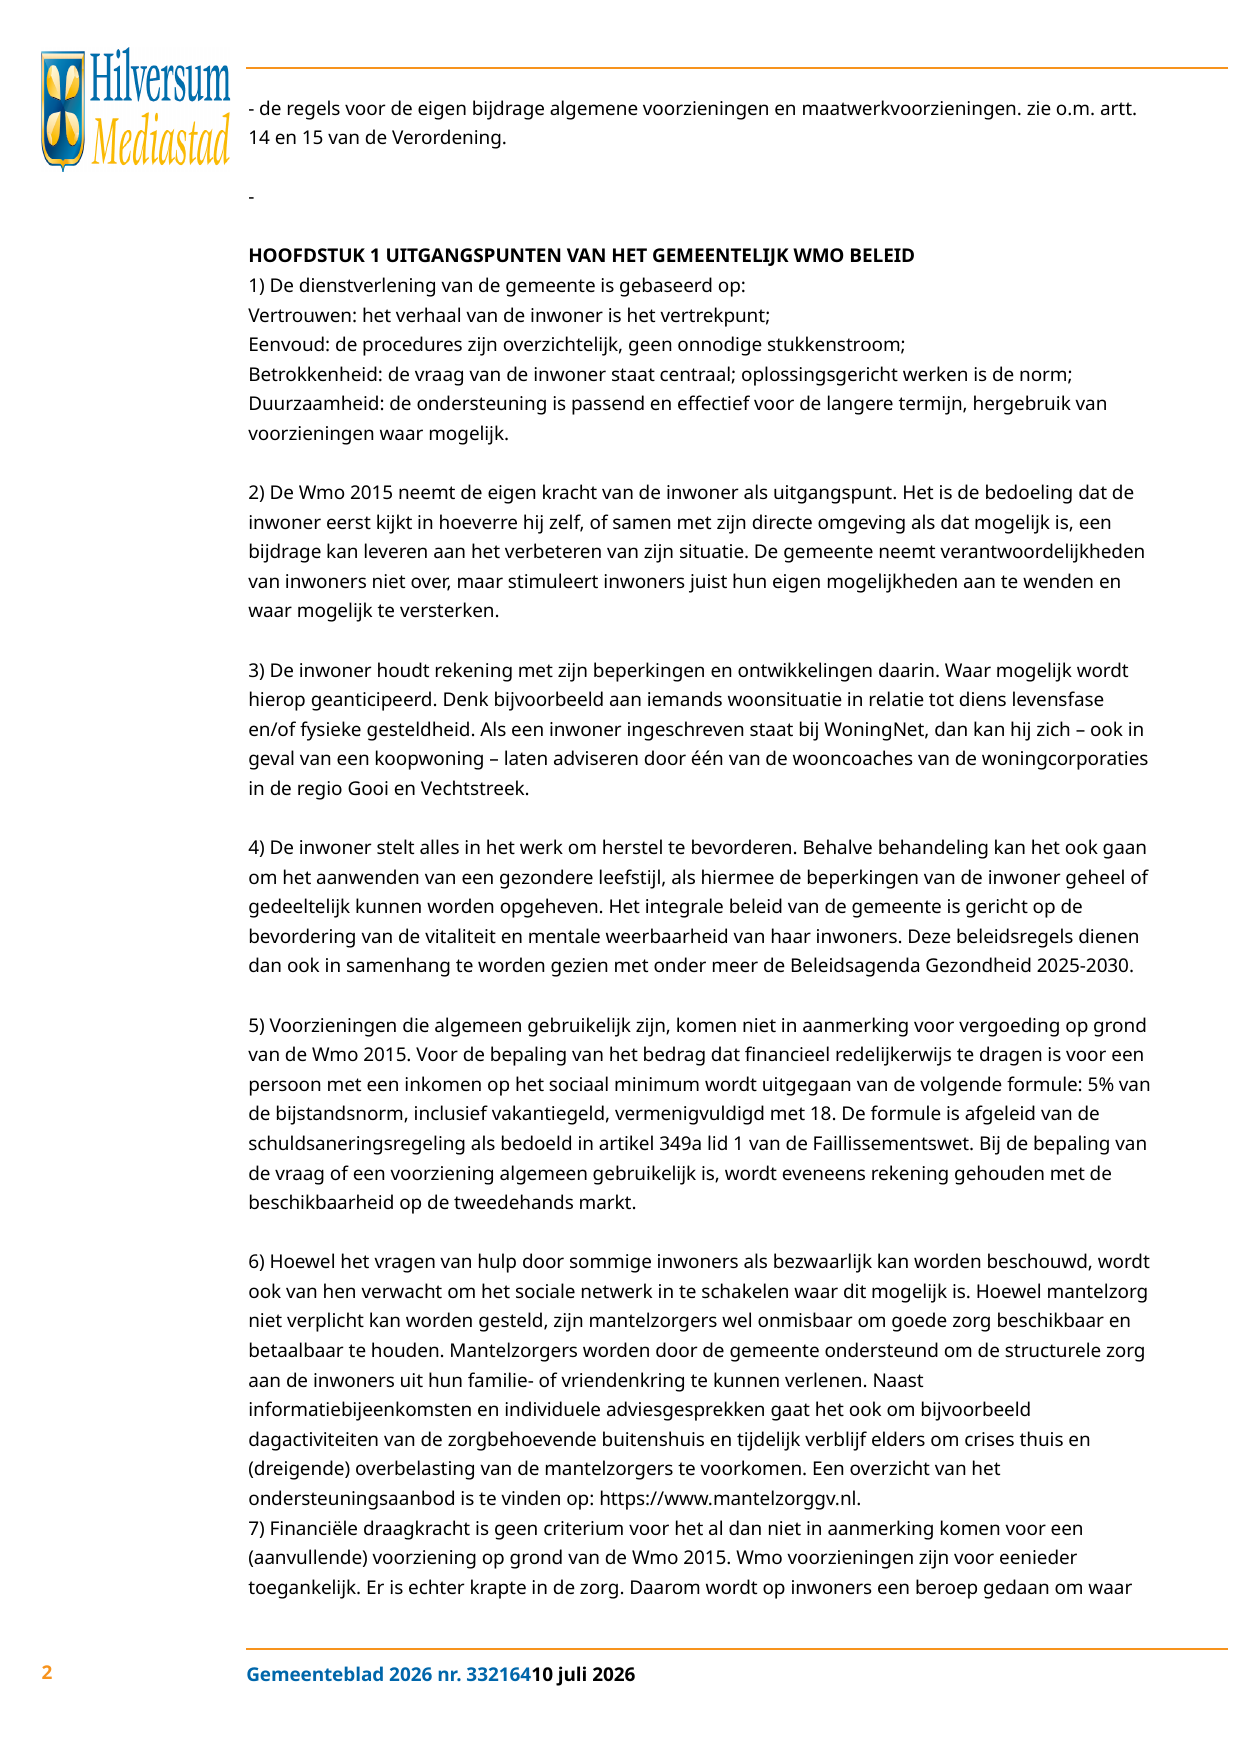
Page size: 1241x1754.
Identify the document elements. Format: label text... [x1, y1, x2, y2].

text HOOFDSTUK 1 UITGANGSPUNTEN VAN HET GEMEENTELIJK WMO BELEID [248, 243, 1152, 268]
text 2) De Wmo 2015 neemt de eigen kracht van de inwoner als uitgangspunt. Het is de bedoeling dat de inwoner eerst kijkt in hoeverre hij zelf, of samen met zijn directe omgeving als dat mogelijk is, een bijdrage kan leveren aan het verbeteren van zijn situatie. De gemeente neemt verantwoordelijkheden van inwoners niet over, maar stimuleert inwoners juist hun eigen mogelijkheden aan te wenden en waar mogelijk te versterken. [248, 479, 1152, 623]
text 5) Voorzieningen die algemeen gebruikelijk zijn, komen niet in aanmerking voor vergoeding op grond van de Wmo 2015. Voor de bepaling van het bedrag dat financieel redelijkerwijs te dragen is voor een persoon met een inkomen op het sociaal minimum wordt uitgegaan van de volgende formule: 5% van de bijstandsnorm, inclusief vakantiegeld, vermenigvuldigd met 18. De formule is afgeleid van de schuldsaneringsregeling als bedoeld in artikel 349a lid 1 van de Faillissementswet. Bij de bepaling van de vraag of een voorziening algemeen gebruikelijk is, wordt eveneens rekening gehouden met de beschikbaarheid op de tweedehands markt. [248, 1012, 1152, 1215]
text 3) De inwoner houdt rekening met zijn beperkingen en ontwikkelingen daarin. Waar mogelijk wordt hierop geanticipeerd. Denk bijvoorbeeld aan iemands woonsituatie in relatie tot diens levensfase en/of fysieke gesteldheid. Als een inwoner ingeschreven staat bij WoningNet, dan kan hij zich – ook in geval van een koopwoning – laten adviseren door één van de wooncoaches van de woningcorporaties in de regio Gooi en Vechtstreek. [248, 657, 1152, 801]
text 7) Financiële draagkracht is geen criterium voor het al dan niet in aanmerking komen voor een (aanvullende) voorziening op grond van de Wmo 2015. Wmo voorzieningen zijn voor eenieder toegankelijk. Er is echter krapte in de zorg. Daarom wordt op inwoners een beroep gedaan om waar [248, 1515, 1152, 1600]
text - de regels voor de eigen bijdrage algemene voorzieningen en maatwerkvoorzieningen. zie o.m. artt. 14 en 15 van de Verordening. [248, 95, 1152, 150]
text 4) De inwoner stelt alles in het werk om herstel te bevorderen. Behalve behandeling kan het ook gaan om het aanwenden van een gezondere leefstijl, als hiermee de beperkingen van de inwoner geheel of gedeeltelijk kunnen worden opgeheven. Het integrale beleid van de gemeente is gericht op de bevordering van de vitaliteit en mentale weerbaarheid van haar inwoners. Deze beleidsregels dienen dan ook in samenhang te worden gezien met onder meer de Beleidsagenda Gezondheid 2025-2030. [248, 834, 1152, 978]
text - [248, 183, 1152, 209]
text 1) De dienstverlening van de gemeente is gebaseerd op: [248, 272, 1152, 298]
text Vertrouwen: het verhaal van de inwoner is het vertrekpunt; [248, 302, 1152, 328]
text Duurzaamheid: de ondersteuning is passend en effectief voor de langere termijn, hergebruik van voorzieningen waar mogelijk. [248, 391, 1152, 446]
text Eenvoud: de procedures zijn overzichtelijk, geen onnodige stukkenstroom; [248, 331, 1152, 357]
picture [41, 47, 231, 172]
text 6) Hoewel het vragen van hulp door sommige inwoners als bezwaarlijk kan worden beschouwd, wordt ook van hen verwacht om het sociale netwerk in te schakelen waar dit mogelijk is. Hoewel mantelzorg niet verplicht kan worden gesteld, zijn mantelzorgers wel onmisbaar om goede zorg beschikbaar en betaalbaar te houden. Mantelzorgers worden door de gemeente ondersteund om de structurele zorg aan de inwoners uit hun familie- of vriendenkring te kunnen verlenen. Naast informatiebijeenkomsten en individuele adviesgesprekken gaat het ook om bijvoorbeeld dagactiviteiten van de zorgbehoevende buitenshuis en tijdelijk verblijf elders om crises thuis en (dreigende) overbelasting van de mantelzorgers te voorkomen. Een overzicht van het ondersteuningsaanbod is te vinden op: https://www.mantelzorggv.nl. [248, 1248, 1152, 1511]
text Betrokkenheid: de vraag van de inwoner staat centraal; oplossingsgericht werken is de norm; [248, 361, 1152, 387]
